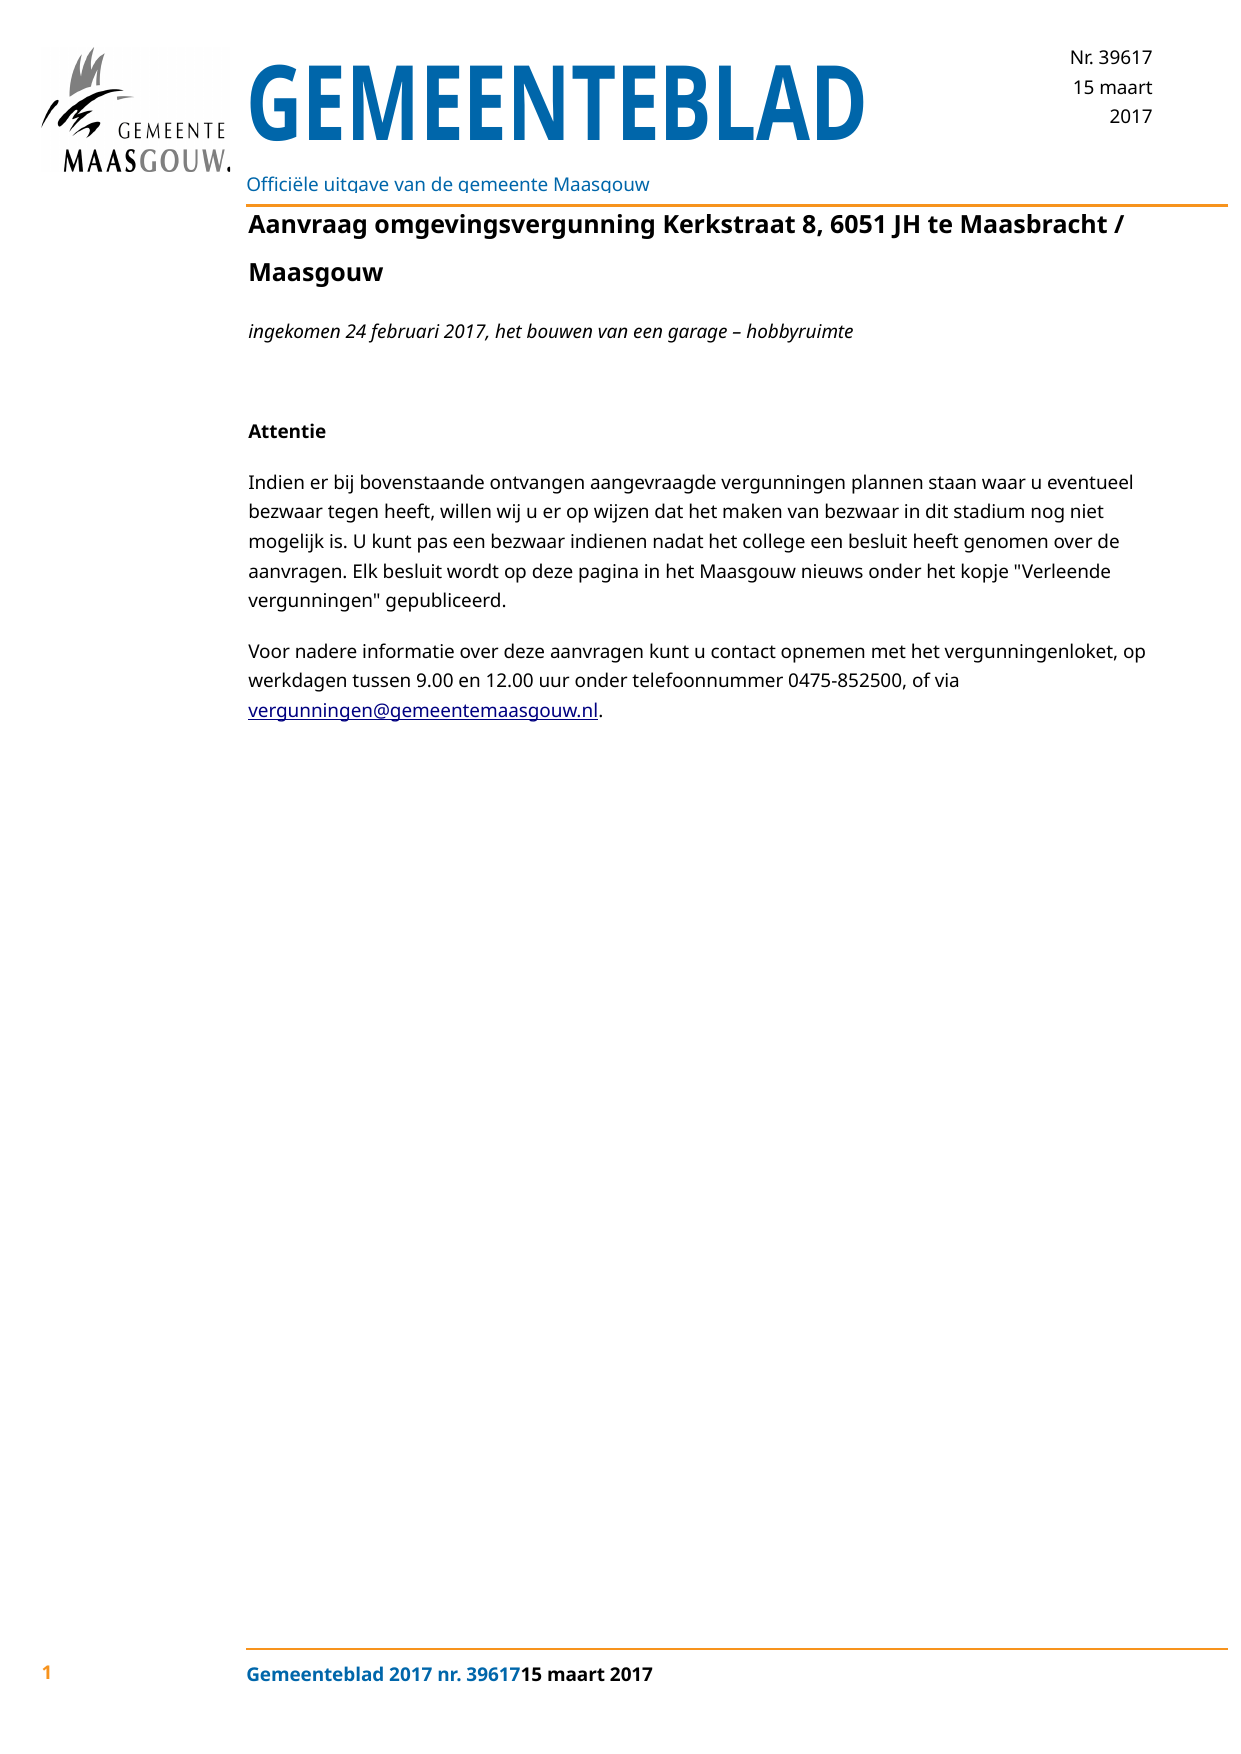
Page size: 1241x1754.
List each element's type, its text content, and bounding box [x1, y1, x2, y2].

picture [41, 47, 231, 172]
text Aanvraag omgevingsvergunning Kerkstraat 8, 6051 JH te Maasbracht / Maasgouw [248, 207, 1152, 288]
text Attentie [248, 419, 1152, 444]
text Voor nadere informatie over deze aanvragen kunt u contact opnemen met het vergunningenloket, op werkdagen tussen 9.00 en 12.00 uur onder telefoonnummer 0475-852500, of via vergunningen@gemeentemaasgouw.nl. [248, 638, 1152, 723]
text ingekomen 24 februari 2017, het bouwen van een garage – hobbyruimte [248, 318, 1152, 344]
text Indien er bij bovenstaande ontvangen aangevraagde vergunningen plannen staan waar u eventueel bezwaar tegen heeft, willen wij u er op wijzen dat het maken van bezwaar in dit stadium nog niet mogelijk is. U kunt pas een bezwaar indienen nadat het college een besluit heeft genomen over de aanvragen. Elk besluit wordt op deze pagina in het Maasgouw nieuws onder het kopje "Verleende vergunningen" gepubliceerd. [248, 469, 1152, 613]
